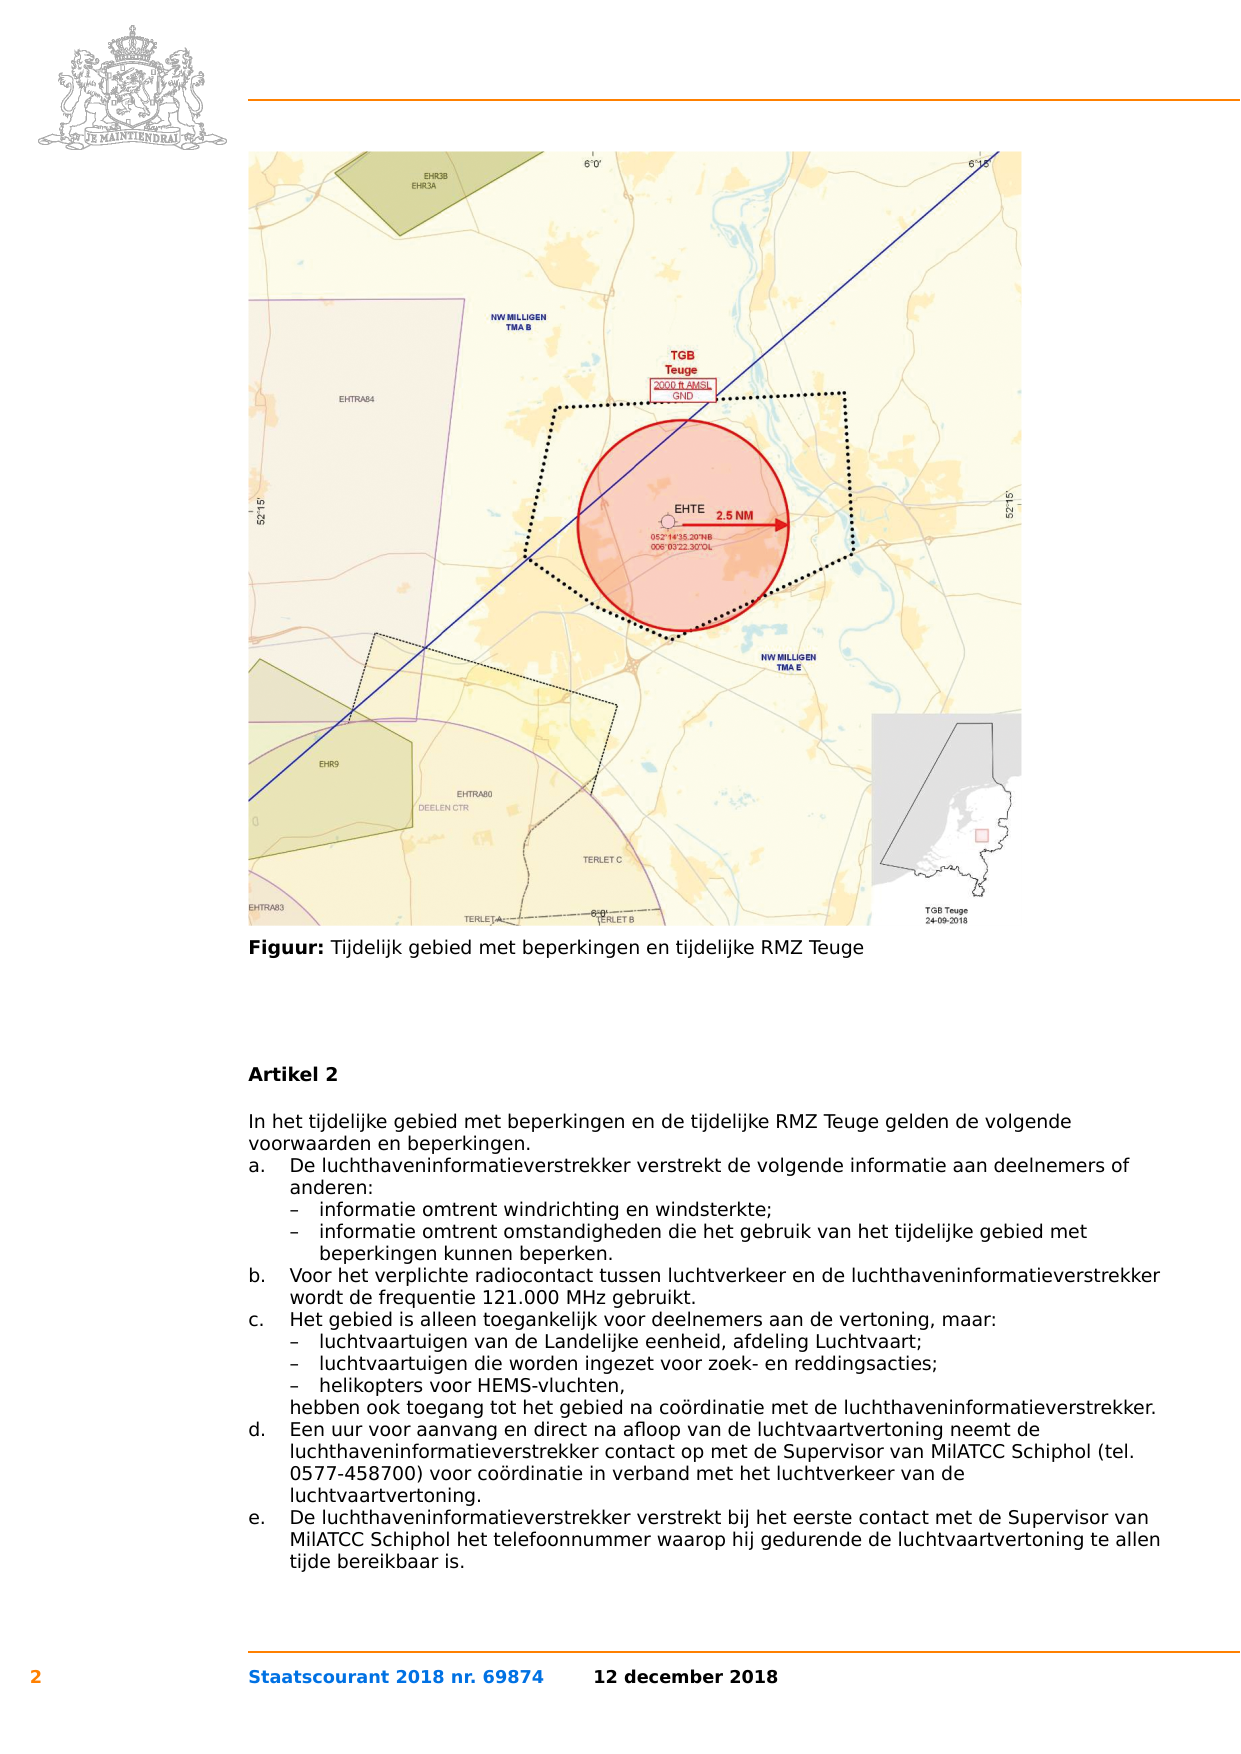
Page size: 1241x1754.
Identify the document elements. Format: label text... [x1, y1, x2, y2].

picture [38, 25, 227, 150]
text Figuur: Tijdelijk gebied met beperkingen en tijdelijke RMZ Teuge [248, 937, 1022, 959]
text – informatie omtrent windrichting en windsterkte; [289, 1199, 1163, 1221]
text – luchtvaartuigen van de Landelijke eenheid, afdeling Luchtvaart; [289, 1331, 1163, 1353]
text In het tijdelijke gebied met beperkingen en de tijdelijke RMZ Teuge gelden de volgende voorwaarden en beperkingen. [248, 1111, 1163, 1155]
text e. De luchthaveninformatieverstrekker verstrekt bij het eerste contact met de Supervisor van MilATCC Schiphol het telefoonnummer waarop hij gedurende de luchtvaartvertoning te allen tijde bereikbaar is. [248, 1507, 1163, 1573]
text – luchtvaartuigen die worden ingezet voor zoek- en reddingsacties; [289, 1353, 1163, 1375]
text – helikopters voor HEMS-vluchten, [289, 1375, 1163, 1397]
picture [248, 151, 1022, 926]
text d. Een uur voor aanvang en direct na afloop van de luchtvaartvertoning neemt de luchthaveninformatieverstrekker contact op met de Supervisor van MilATCC Schiphol (tel. 0577-458700) voor coördinatie in verband met het luchtverkeer van de luchtvaartvertoning. [248, 1419, 1163, 1507]
text hebben ook toegang tot het gebied na coördinatie met de luchthaveninformatieverstrekker. [289, 1397, 1163, 1419]
text c. Het gebied is alleen toegankelijk voor deelnemers aan de vertoning, maar: [248, 1309, 1163, 1331]
subtitle Artikel 2 [248, 1064, 1163, 1086]
text b. Voor het verplichte radiocontact tussen luchtverkeer en de luchthaveninformatieverstrekker wordt de frequentie 121.000 MHz gebruikt. [248, 1265, 1163, 1309]
text – informatie omtrent omstandigheden die het gebruik van het tijdelijke gebied met beperkingen kunnen beperken. [289, 1221, 1163, 1265]
text a. De luchthaveninformatieverstrekker verstrekt de volgende informatie aan deelnemers of anderen: [248, 1155, 1163, 1199]
